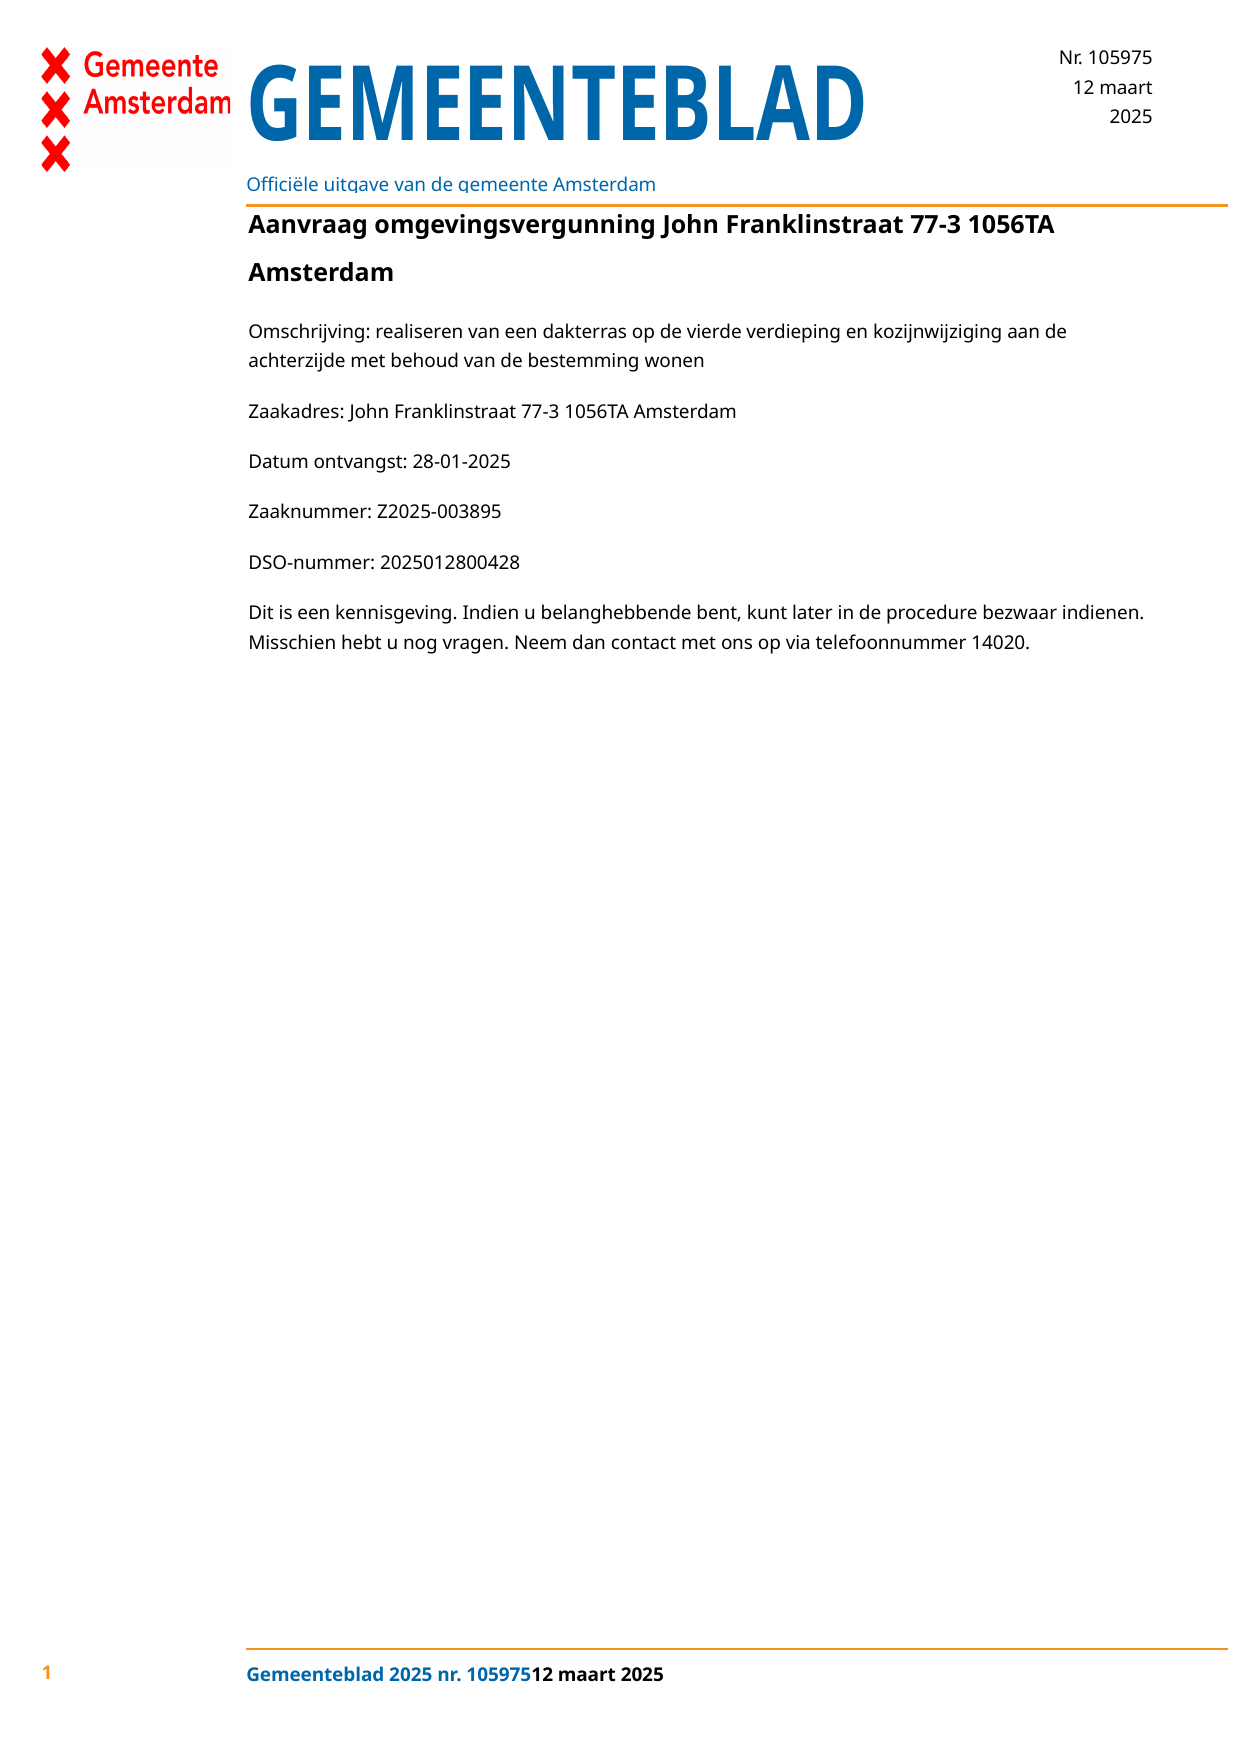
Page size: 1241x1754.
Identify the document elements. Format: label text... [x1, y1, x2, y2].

text DSO-nummer: 2025012800428 [248, 549, 1152, 575]
text Omschrijving: realiseren van een dakterras op de vierde verdieping en kozijnwijziging aan de achterzijde met behoud van de bestemming wonen [248, 318, 1152, 373]
text Zaaknummer: Z2025-003895 [248, 499, 1152, 524]
text Aanvraag omgevingsvergunning John Franklinstraat 77-3 1056TA Amsterdam [248, 207, 1152, 288]
text Dit is een kennisgeving. Indien u belanghebbende bent, kunt later in de procedure bezwaar indienen. Misschien hebt u nog vragen. Neem dan contact met ons op via telefoonnummer 14020. [248, 599, 1152, 655]
picture [41, 47, 231, 172]
text Zaakadres: John Franklinstraat 77-3 1056TA Amsterdam [248, 398, 1152, 424]
text Datum ontvangst: 28-01-2025 [248, 448, 1152, 474]
